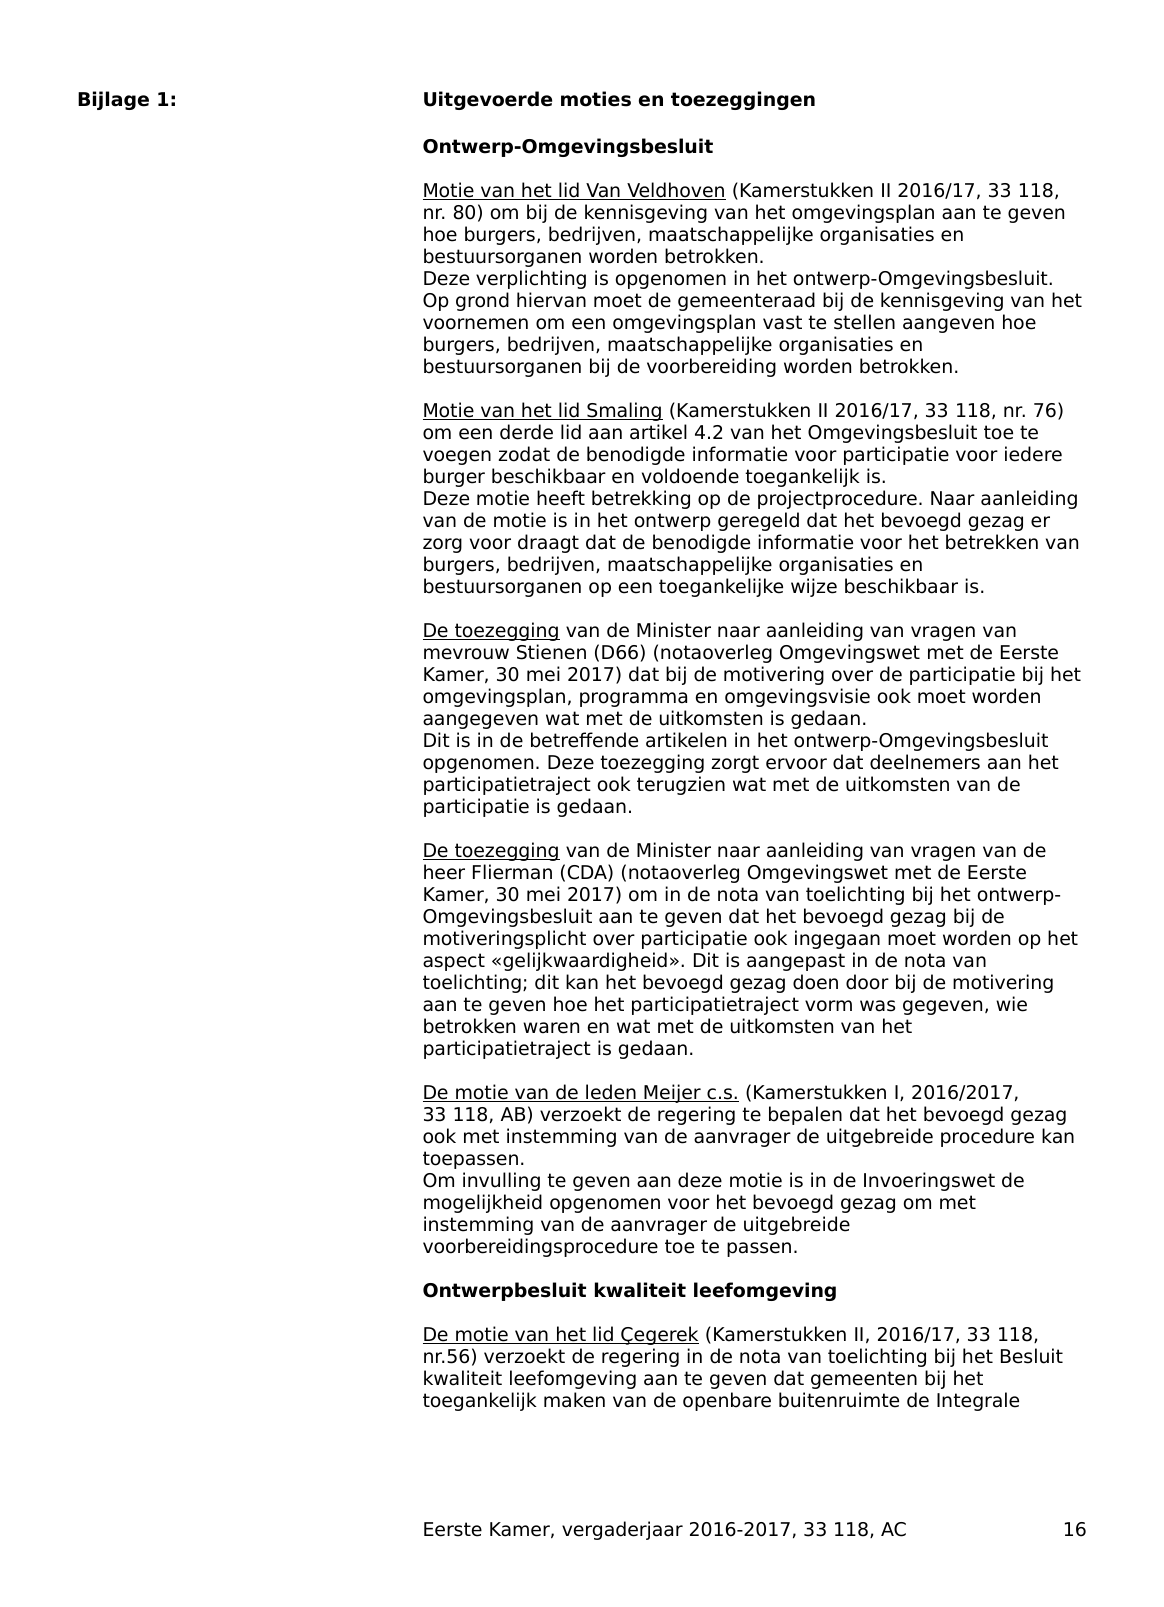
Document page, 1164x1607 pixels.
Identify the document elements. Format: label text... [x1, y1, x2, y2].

text Dit is in de betreffende artikelen in het ontwerp-Omgevingsbesluit opgenomen. Deze toezegging zorgt ervoor dat deelnemers aan het participatietraject ook terugzien wat met de uitkomsten van de participatie is gedaan. [422, 730, 1087, 818]
text Om invulling te geven aan deze motie is in de Invoeringswet de mogelijkheid opgenomen voor het bevoegd gezag om met instemming van de aanvrager de uitgebreide voorbereidingsprocedure toe te passen. [422, 1170, 1087, 1258]
text De toezegging van de Minister naar aanleiding van vragen van de heer Flierman (CDA) (notaoverleg Omgevingswet met de Eerste Kamer, 30 mei 2017) om in de nota van toelichting bij het ontwerp-Omgevingsbesluit aan te geven dat het bevoegd gezag bij de motiveringsplicht over participatie ook ingegaan moet worden op het aspect «gelijkwaardigheid». Dit is aangepast in de nota van toelichting; dit kan het bevoegd gezag doen door bij de motivering aan te geven hoe het participatietraject vorm was gegeven, wie betrokken waren en wat met de uitkomsten van het participatietraject is gedaan. [422, 840, 1087, 1060]
text De toezegging van de Minister naar aanleiding van vragen van mevrouw Stienen (D66) (notaoverleg Omgevingswet met de Eerste Kamer, 30 mei 2017) dat bij de motivering over de participatie bij het omgevingsplan, programma en omgevingsvisie ook moet worden aangegeven wat met de uitkomsten is gedaan. [422, 620, 1087, 730]
subtitle Ontwerp-Omgevingsbesluit [422, 136, 1087, 158]
subtitle Bijlage 1: Uitgevoerde moties en toezeggingen [77, 89, 1087, 111]
text De motie van het lid Çegerek (Kamerstukken II, 2016/17, 33 118, nr.56) verzoekt de regering in de nota van toelichting bij het Besluit kwaliteit leefomgeving aan te geven dat gemeenten bij het toegankelijk maken van de openbare buitenruimte de Integrale [422, 1324, 1087, 1412]
text De motie van de leden Meijer c.s. (Kamerstukken I, 2016/2017, 33 118, AB) verzoekt de regering te bepalen dat het bevoegd gezag ook met instemming van de aanvrager de uitgebreide procedure kan toepassen. [422, 1082, 1087, 1170]
text Deze motie heeft betrekking op de projectprocedure. Naar aanleiding van de motie is in het ontwerp geregeld dat het bevoegd gezag er zorg voor draagt dat de benodigde informatie voor het betrekken van burgers, bedrijven, maatschappelijke organisaties en bestuursorganen op een toegankelijke wijze beschikbaar is. [422, 488, 1087, 598]
text Deze verplichting is opgenomen in het ontwerp-Omgevingsbesluit. Op grond hiervan moet de gemeenteraad bij de kennisgeving van het voornemen om een omgevingsplan vast te stellen aangeven hoe burgers, bedrijven, maatschappelijke organisaties en bestuursorganen bij de voorbereiding worden betrokken. [422, 268, 1087, 378]
subtitle Ontwerpbesluit kwaliteit leefomgeving [422, 1280, 1087, 1302]
text Motie van het lid Van Veldhoven (Kamerstukken II 2016/17, 33 118, nr. 80) om bij de kennisgeving van het omgevingsplan aan te geven hoe burgers, bedrijven, maatschappelijke organisaties en bestuursorganen worden betrokken. [422, 180, 1087, 268]
text Motie van het lid Smaling (Kamerstukken II 2016/17, 33 118, nr. 76) om een derde lid aan artikel 4.2 van het Omgevingsbesluit toe te voegen zodat de benodigde informatie voor participatie voor iedere burger beschikbaar en voldoende toegankelijk is. [422, 400, 1087, 488]
